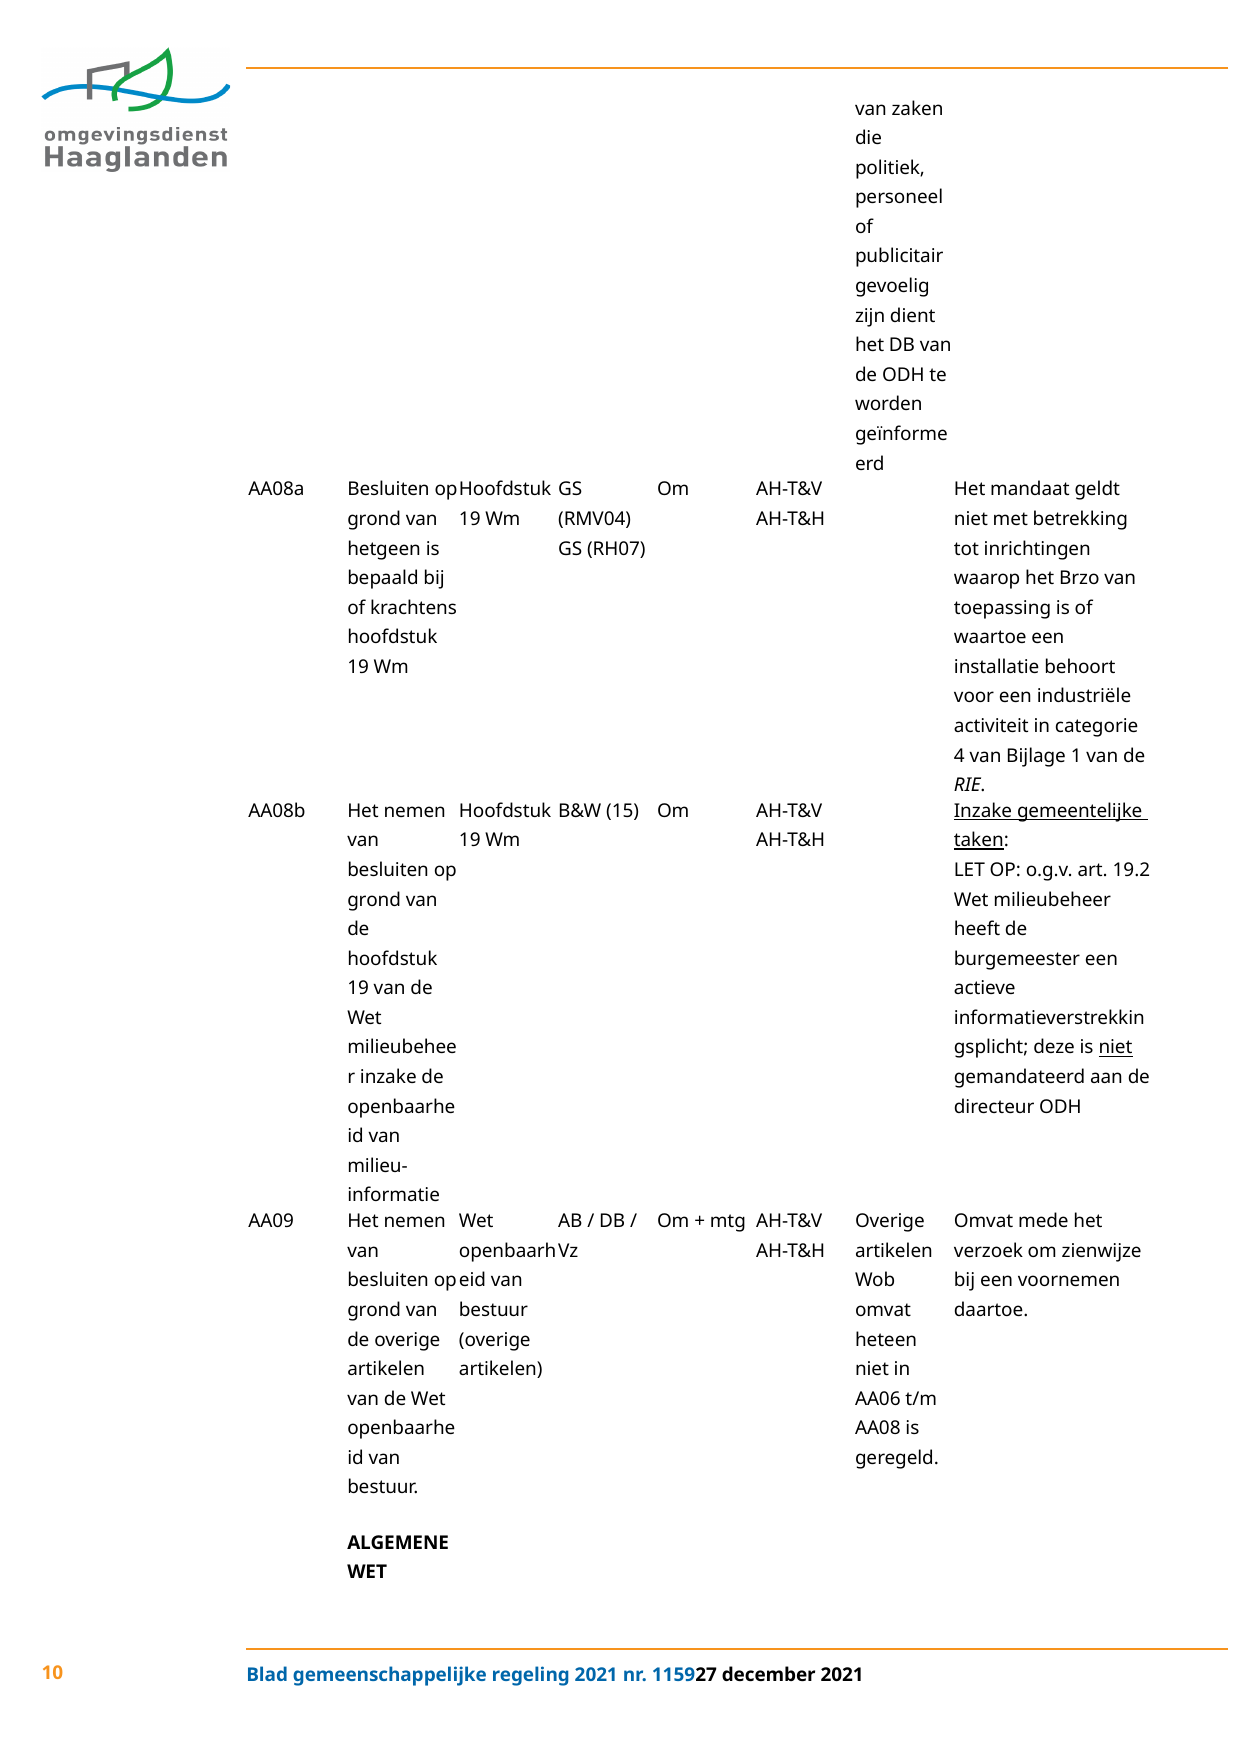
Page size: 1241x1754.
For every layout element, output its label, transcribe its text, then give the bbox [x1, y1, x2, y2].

table_cell Het nemen van besluiten op grond van de hoofdstuk 19 van de Wet milieubeheer inzake de openbaarheid van milieu-informatie [347, 797, 459, 1207]
table_cell [954, 1529, 1152, 1584]
table_cell ALGEMENE WET [347, 1529, 459, 1584]
table_cell [248, 95, 347, 476]
table_cell Besluiten op grond van hetgeen is bepaald bij of krachtens hoofdstuk 19 Wm [347, 476, 459, 797]
table_cell Het nemen van besluiten op grond van de overige artikelen van de Wet openbaarheid van bestuur. [347, 1208, 459, 1529]
table_cell Inzake gemeentelijke taken: LET OP: o.g.v. art. 19.2 Wet milieubeheer heeft de burgemeester een actieve informatieverstrekkingsplicht; deze is niet gemandateerd aan de directeur ODH [954, 797, 1152, 1207]
table_cell GS (RMV04) GS (RH07) [558, 476, 657, 797]
table_cell Om [657, 476, 756, 797]
table_cell [954, 95, 1152, 476]
table_cell [558, 95, 657, 476]
table_cell AH-T&V AH-T&H [756, 1208, 855, 1529]
picture [41, 47, 231, 172]
table_cell [248, 1529, 347, 1584]
table_cell [558, 1529, 657, 1584]
table_cell [855, 1529, 954, 1584]
table_cell [756, 1529, 855, 1584]
table_cell [459, 1529, 558, 1584]
table_cell Hoofdstuk 19 Wm [459, 797, 558, 1207]
table_cell [347, 95, 459, 476]
table_cell Het mandaat geldt niet met betrekking tot inrichtingen waarop het Brzo van toepassing is of waartoe een installatie behoort voor een industriële activiteit in categorie 4 van Bijlage 1 van de RIE. [954, 476, 1152, 797]
table_cell AH-T&V AH-T&H [756, 476, 855, 797]
table_cell B&W (15) [558, 797, 657, 1207]
table_cell Omvat mede het verzoek om zienwijze bij een voornemen daartoe. [954, 1208, 1152, 1529]
table_cell AA09 [248, 1208, 347, 1529]
table_cell [657, 1529, 756, 1584]
table_cell [756, 95, 855, 476]
table_cell [459, 95, 558, 476]
table_cell AB / DB / Vz [558, 1208, 657, 1529]
table_cell van zaken die politiek, personeel of publicitair gevoelig zijn dient het DB van de ODH te worden geïnformeerd [855, 95, 954, 476]
table_cell Hoofdstuk 19 Wm [459, 476, 558, 797]
table_cell [855, 797, 954, 1207]
table_cell AA08a [248, 476, 347, 797]
table_cell Om [657, 797, 756, 1207]
table_cell [657, 95, 756, 476]
table_cell Wet openbaarheid van bestuur (overige artikelen) [459, 1208, 558, 1529]
table_cell [855, 476, 954, 797]
table_cell Overige artikelen Wob omvat heteen niet in AA06 t/m AA08 is geregeld. [855, 1208, 954, 1529]
table_cell AA08b [248, 797, 347, 1207]
table_cell AH-T&V AH-T&H [756, 797, 855, 1207]
table_cell Om + mtg [657, 1208, 756, 1529]
